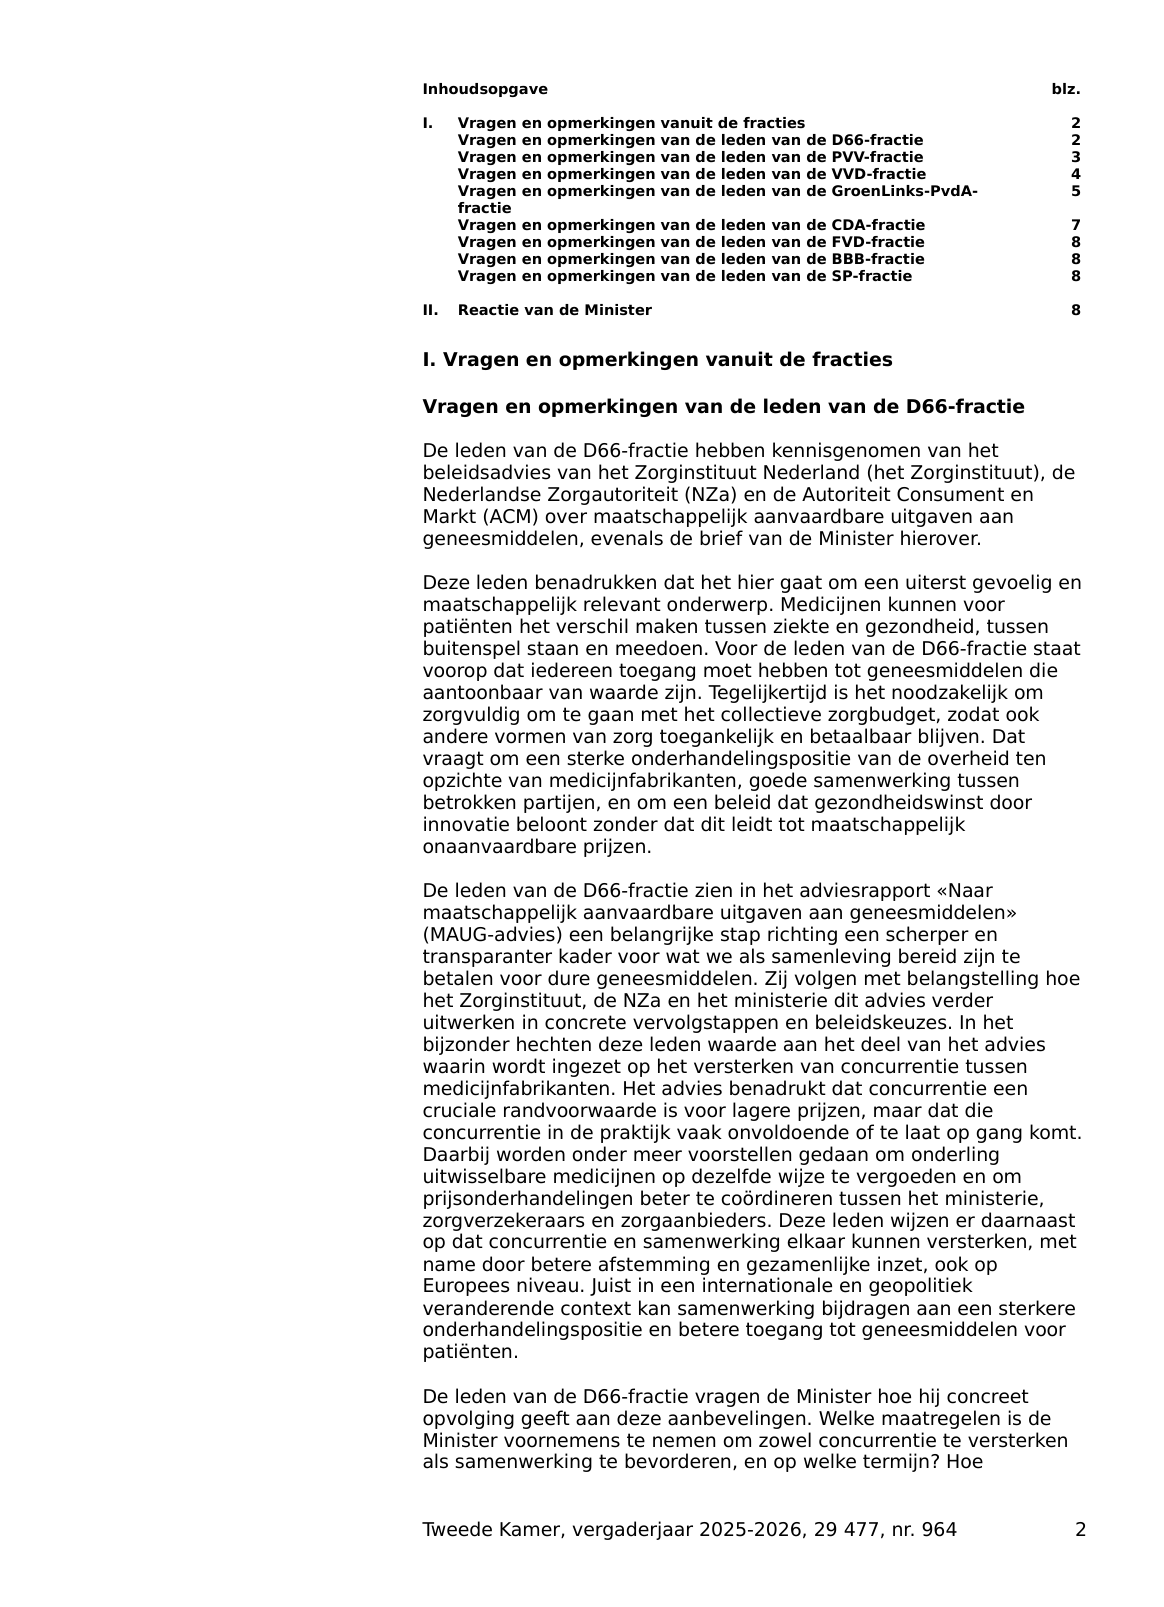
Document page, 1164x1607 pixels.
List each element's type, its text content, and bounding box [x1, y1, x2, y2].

table_cell [1028, 285, 1087, 302]
subtitle I. Vragen en opmerkingen vanuit de fracties [422, 349, 1087, 371]
table_cell [422, 268, 452, 285]
text Deze leden benadrukken dat het hier gaat om een uiterst gevoelig en maatschappelijk relevant onderwerp. Medicijnen kunnen voor patiënten het verschil maken tussen ziekte en gezondheid, tussen buitenspel staan en meedoen. Voor de leden van de D66-fractie staat voorop dat iedereen toegang moet hebben tot geneesmiddelen die aantoonbaar van waarde zijn. Tegelijkertijd is het noodzakelijk om zorgvuldig om te gaan met het collectieve zorgbudget, zodat ook andere vormen van zorg toegankelijk en betaalbaar blijven. Dat vraagt om een sterke onderhandelingspositie van de overheid ten opzichte van medicijnfabrikanten, goede samenwerking tussen betrokken partijen, en om een beleid dat gezondheidswinst door innovatie beloont zonder dat dit leidt tot maatschappelijk onaanvaardbare prijzen. [422, 572, 1087, 858]
table_cell 8 [1028, 302, 1087, 319]
subtitle Vragen en opmerkingen van de leden van de D66-fractie [422, 396, 1087, 418]
table_cell [422, 166, 452, 183]
table_cell [422, 285, 452, 302]
table_cell 7 [1028, 217, 1087, 234]
table_cell [422, 251, 452, 268]
table_cell II. [422, 302, 452, 319]
table_cell 5 [1028, 183, 1087, 217]
table_cell 2 [1028, 115, 1087, 132]
table_cell Vragen en opmerkingen van de leden van de BBB-fractie [452, 251, 1028, 268]
text De leden van de D66-fractie vragen de Minister hoe hij concreet opvolging geeft aan deze aanbevelingen. Welke maatregelen is de Minister voornemens te nemen om zowel concurrentie te versterken als samenwerking te bevorderen, en op welke termijn? Hoe [422, 1386, 1087, 1473]
table_cell 3 [1028, 149, 1087, 166]
table_cell [1028, 98, 1087, 115]
table_cell [422, 217, 452, 234]
table_cell 4 [1028, 166, 1087, 183]
table_cell 2 [1028, 132, 1087, 149]
table_cell [422, 98, 452, 115]
table_cell Vragen en opmerkingen van de leden van de VVD-fractie [452, 166, 1028, 183]
table_cell I. [422, 115, 452, 132]
table_cell 8 [1028, 251, 1087, 268]
table_cell 8 [1028, 268, 1087, 285]
table_cell [422, 132, 452, 149]
table_cell Vragen en opmerkingen van de leden van de D66-fractie [452, 132, 1028, 149]
table_cell 8 [1028, 234, 1087, 251]
table_cell Vragen en opmerkingen vanuit de fracties [452, 115, 1028, 132]
table_cell Vragen en opmerkingen van de leden van de SP-fractie [452, 268, 1028, 285]
table_header Inhoudsopgave [422, 81, 1028, 98]
table_cell Vragen en opmerkingen van de leden van de GroenLinks-PvdA-fractie [452, 183, 1028, 217]
text De leden van de D66-fractie zien in het adviesrapport «Naar maatschappelijk aanvaardbare uitgaven aan geneesmiddelen» (MAUG-advies) een belangrijke stap richting een scherper en transparanter kader voor wat we als samenleving bereid zijn te betalen voor dure geneesmiddelen. Zij volgen met belangstelling hoe het Zorginstituut, de NZa en het ministerie dit advies verder uitwerken in concrete vervolgstappen en beleidskeuzes. In het bijzonder hechten deze leden waarde aan het deel van het advies waarin wordt ingezet op het versterken van concurrentie tussen medicijnfabrikanten. Het advies benadrukt dat concurrentie een cruciale randvoorwaarde is voor lagere prijzen, maar dat die concurrentie in de praktijk vaak onvoldoende of te laat op gang komt. Daarbij worden onder meer voorstellen gedaan om onderling uitwisselbare medicijnen op dezelfde wijze te vergoeden en om prijsonderhandelingen beter te coördineren tussen het ministerie, zorgverzekeraars en zorgaanbieders. Deze leden wijzen er daarnaast op dat concurrentie en samenwerking elkaar kunnen versterken, met name door betere afstemming en gezamenlijke inzet, ook op Europees niveau. Juist in een internationale en geopolitiek veranderende context kan samenwerking bijdragen aan een sterkere onderhandelingspositie en betere toegang tot geneesmiddelen voor patiënten. [422, 880, 1087, 1363]
table_cell Vragen en opmerkingen van de leden van de FVD-fractie [452, 234, 1028, 251]
table_cell [452, 98, 1028, 115]
text De leden van de D66-fractie hebben kennisgenomen van het beleidsadvies van het Zorginstituut Nederland (het Zorginstituut), de Nederlandse Zorgautoriteit (NZa) en de Autoriteit Consument en Markt (ACM) over maatschappelijk aanvaardbare uitgaven aan geneesmiddelen, evenals de brief van de Minister hierover. [422, 440, 1087, 550]
table_header blz. [1028, 81, 1087, 98]
table_cell [422, 234, 452, 251]
table_cell [422, 149, 452, 166]
table_cell [422, 183, 452, 217]
table_cell Vragen en opmerkingen van de leden van de PVV-fractie [452, 149, 1028, 166]
table_cell Reactie van de Minister [452, 302, 1028, 319]
table_cell [452, 285, 1028, 302]
table_cell Vragen en opmerkingen van de leden van de CDA-fractie [452, 217, 1028, 234]
